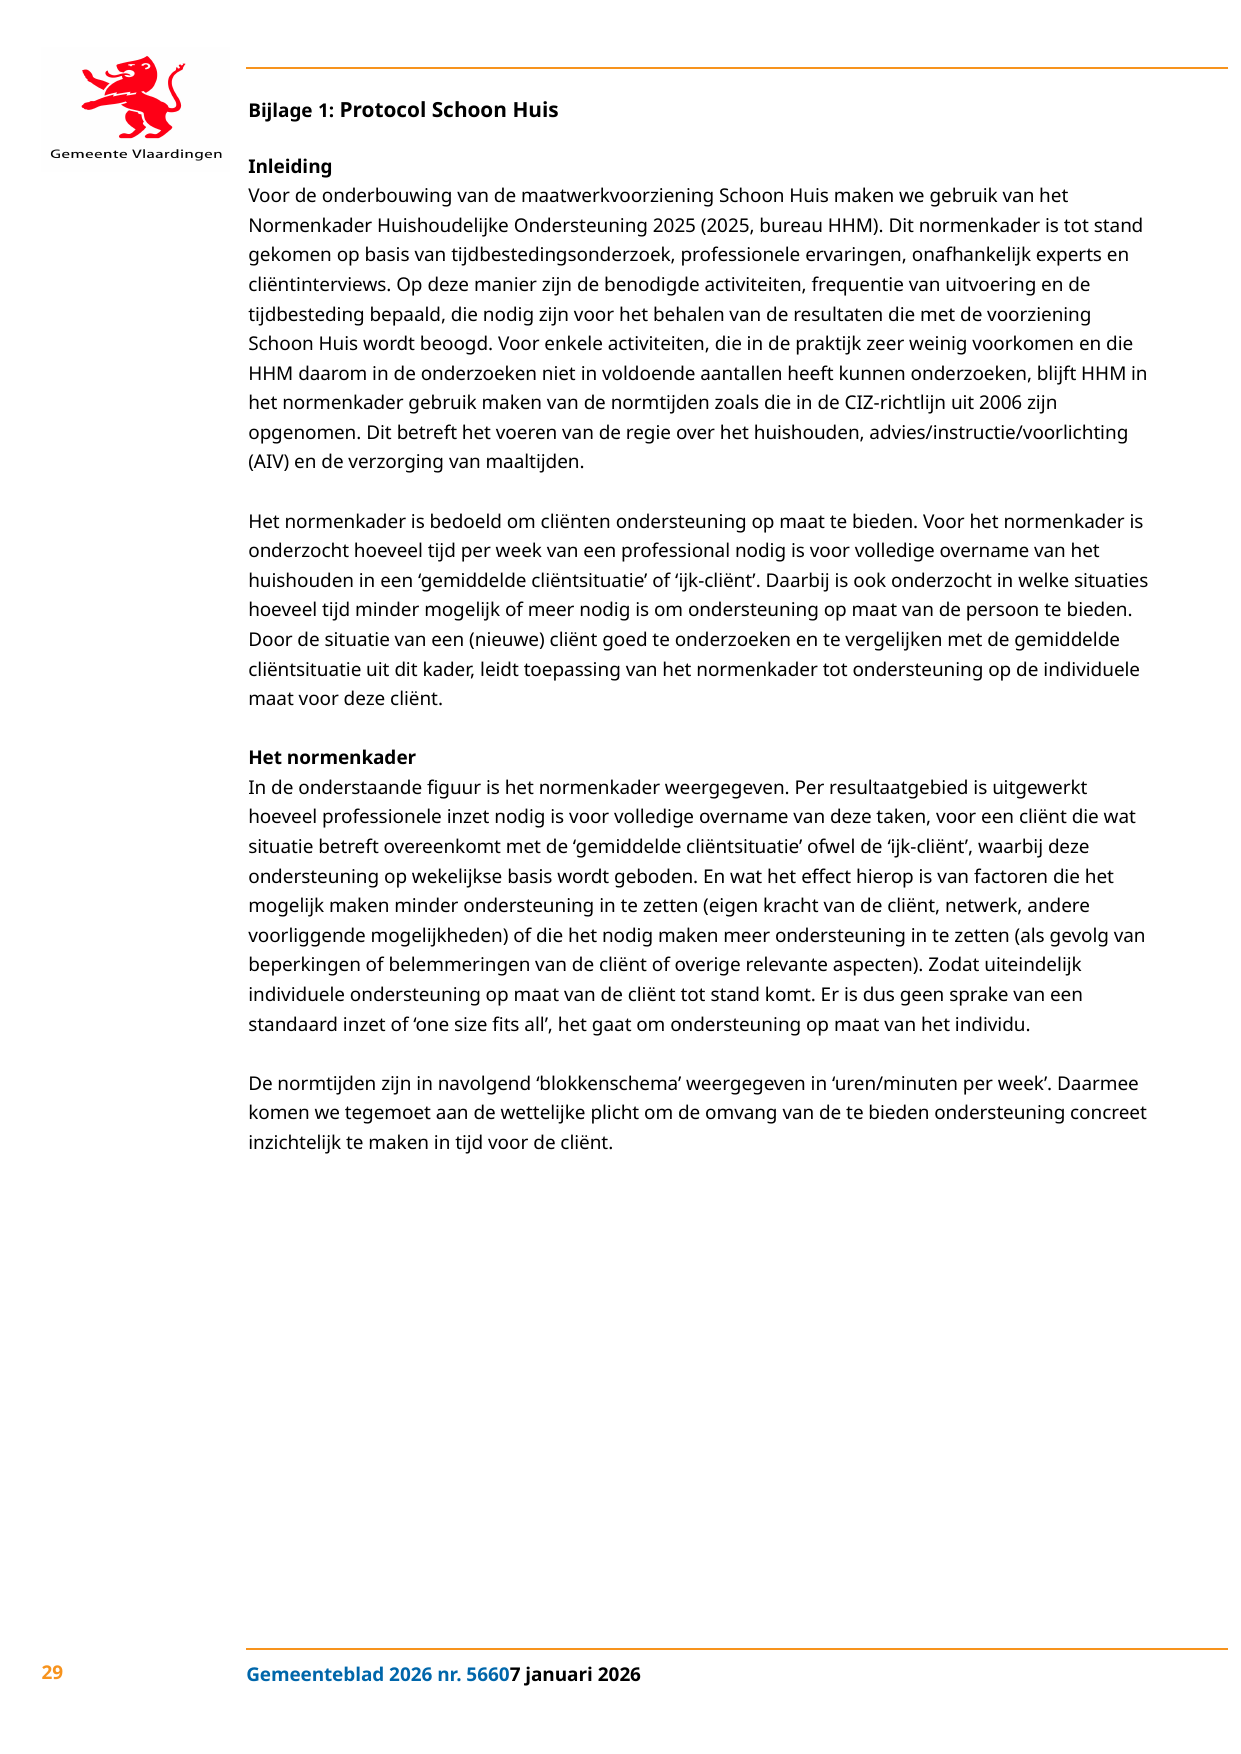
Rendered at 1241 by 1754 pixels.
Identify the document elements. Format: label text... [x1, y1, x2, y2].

text Voor de onderbouwing van de maatwerkvoorziening Schoon Huis maken we gebruik van het Normenkader Huishoudelijke Ondersteuning 2025 (2025, bureau HHM). Dit normenkader is tot stand gekomen op basis van tijdbestedingsonderzoek, professionele ervaringen, onafhankelijk experts en cliëntinterviews. Op deze manier zijn de benodigde activiteiten, frequentie van uitvoering en de tijdbesteding bepaald, die nodig zijn voor het behalen van de resultaten die met de voorziening Schoon Huis wordt beoogd. Voor enkele activiteiten, die in de praktijk zeer weinig voorkomen en die HHM daarom in de onderzoeken niet in voldoende aantallen heeft kunnen onderzoeken, blijft HHM in het normenkader gebruik maken van de normtijden zoals die in de CIZ-richtlijn uit 2006 zijn opgenomen. Dit betreft het voeren van de regie over het huishouden, advies/instructie/voorlichting (AIV) en de verzorging van maaltijden. [248, 182, 1152, 474]
text Het normenkader is bedoeld om cliënten ondersteuning op maat te bieden. Voor het normenkader is onderzocht hoeveel tijd per week van een professional nodig is voor volledige overname van het huishouden in een ‘gemiddelde cliëntsituatie’ of ‘ijk-cliënt’. Daarbij is ook onderzocht in welke situaties hoeveel tijd minder mogelijk of meer nodig is om ondersteuning op maat van de persoon te bieden. Door de situatie van een (nieuwe) cliënt goed te onderzoeken en te vergelijken met de gemiddelde cliëntsituatie uit dit kader, leidt toepassing van het normenkader tot ondersteuning op de individuele maat voor deze cliënt. [248, 508, 1152, 711]
text In de onderstaande figuur is het normenkader weergegeven. Per resultaatgebied is uitgewerkt hoeveel professionele inzet nodig is voor volledige overname van deze taken, voor een cliënt die wat situatie betreft overeenkomt met de ‘gemiddelde cliëntsituatie’ ofwel de ‘ijk-cliënt’, waarbij deze ondersteuning op wekelijkse basis wordt geboden. En wat het effect hierop is van factoren die het mogelijk maken minder ondersteuning in te zetten (eigen kracht van de cliënt, netwerk, andere voorliggende mogelijkheden) of die het nodig maken meer ondersteuning in te zetten (als gevolg van beperkingen of belemmeringen van de cliënt of overige relevante aspecten). Zodat uiteindelijk individuele ondersteuning op maat van de cliënt tot stand komt. Er is dus geen sprake van een standaard inzet of ‘one size fits all’, het gaat om ondersteuning op maat van het individu. [248, 774, 1152, 1037]
text De normtijden zijn in navolgend ‘blokkenschema’ weergegeven in ‘uren/minuten per week’. Daarmee komen we tegemoet aan de wettelijke plicht om de omvang van de te bieden ondersteuning concreet inzichtelijk te maken in tijd voor de cliënt. [248, 1070, 1152, 1155]
picture [41, 47, 231, 172]
text Inleiding [248, 153, 1152, 179]
text Het normenkader [248, 744, 1152, 770]
text Bijlage 1: Protocol Schoon Huis [248, 95, 1152, 123]
